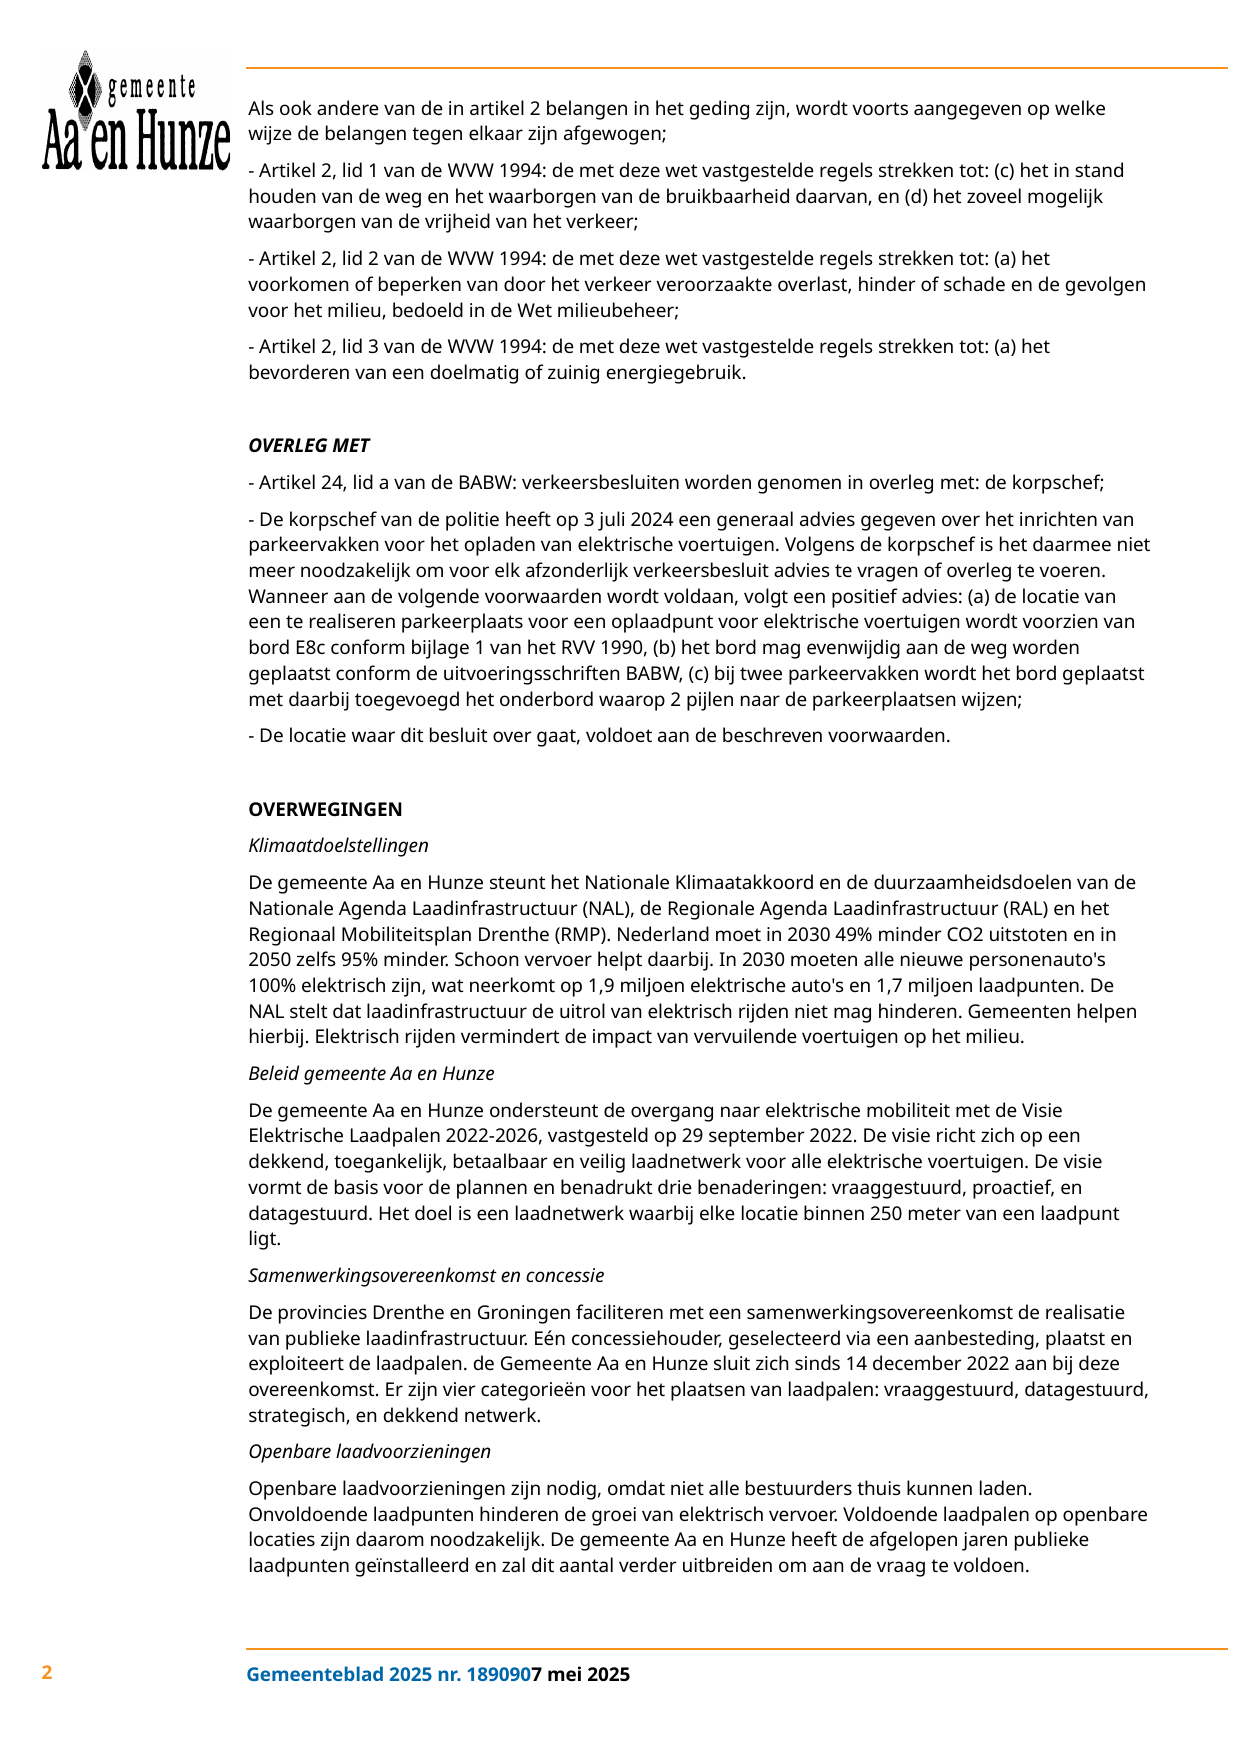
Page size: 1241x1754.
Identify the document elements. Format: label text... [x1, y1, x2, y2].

text De provincies Drenthe en Groningen faciliteren met een samenwerkingsovereenkomst de realisatie van publieke laadinfrastructuur. Eén concessiehouder, geselecteerd via een aanbesteding, plaatst en exploiteert de laadpalen. de Gemeente Aa en Hunze sluit zich sinds 14 december 2022 aan bij deze overeenkomst. Er zijn vier categorieën voor het plaatsen van laadpalen: vraaggestuurd, datagestuurd, strategisch, en dekkend netwerk. [248, 1299, 1152, 1428]
text Klimaatdoelstellingen [248, 833, 1152, 858]
text - De locatie waar dit besluit over gaat, voldoet aan de beschreven voorwaarden. [248, 723, 1152, 748]
text De gemeente Aa en Hunze steunt het Nationale Klimaatakkoord en de duurzaamheidsdoelen van de Nationale Agenda Laadinfrastructuur (NAL), de Regionale Agenda Laadinfrastructuur (RAL) en het Regionaal Mobiliteitsplan Drenthe (RMP). Nederland moet in 2030 49% minder CO2 uitstoten en in 2050 zelfs 95% minder. Schoon vervoer helpt daarbij. In 2030 moeten alle nieuwe personenauto's 100% elektrisch zijn, wat neerkomt op 1,9 miljoen elektrische auto's en 1,7 miljoen laadpunten. De NAL stelt dat laadinfrastructuur de uitrol van elektrisch rijden niet mag hinderen. Gemeenten helpen hierbij. Elektrisch rijden vermindert de impact van vervuilende voertuigen op het milieu. [248, 869, 1152, 1049]
text Beleid gemeente Aa en Hunze [248, 1060, 1152, 1086]
text - Artikel 2, lid 1 van de WVW 1994: de met deze wet vastgestelde regels strekken tot: (c) het in stand houden van de weg en het waarborgen van de bruikbaarheid daarvan, en (d) het zoveel mogelijk waarborgen van de vrijheid van het verkeer; [248, 157, 1152, 234]
text OVERLEG MET [248, 432, 1152, 458]
text - De korpschef van de politie heeft op 3 juli 2024 een generaal advies gegeven over het inrichten van parkeervakken voor het opladen van elektrische voertuigen. Volgens de korpschef is het daarmee niet meer noodzakelijk om voor elk afzonderlijk verkeersbesluit advies te vragen of overleg te voeren. Wanneer aan de volgende voorwaarden wordt voldaan, volgt een positief advies: (a) de locatie van een te realiseren parkeerplaats voor een oplaadpunt voor elektrische voertuigen wordt voorzien van bord E8c conform bijlage 1 van het RVV 1990, (b) het bord mag evenwijdig aan de weg worden geplaatst conform de uitvoeringsschriften BABW, (c) bij twee parkeervakken wordt het bord geplaatst met daarbij toegevoegd het onderbord waarop 2 pijlen naar de parkeerplaatsen wijzen; [248, 506, 1152, 712]
text OVERWEGINGEN [248, 796, 1152, 822]
text Openbare laadvoorzieningen zijn nodig, omdat niet alle bestuurders thuis kunnen laden. Onvoldoende laadpunten hinderen de groei van elektrisch vervoer. Voldoende laadpalen op openbare locaties zijn daarom noodzakelijk. De gemeente Aa en Hunze heeft de afgelopen jaren publieke laadpunten geïnstalleerd en zal dit aantal verder uitbreiden om aan de vraag te voldoen. [248, 1475, 1152, 1578]
text Als ook andere van de in artikel 2 belangen in het geding zijn, wordt voorts aangegeven op welke wijze de belangen tegen elkaar zijn afgewogen; [248, 95, 1152, 146]
text Samenwerkingsovereenkomst en concessie [248, 1262, 1152, 1288]
picture [41, 47, 231, 172]
text - Artikel 24, lid a van de BABW: verkeersbesluiten worden genomen in overleg met: de korpschef; [248, 469, 1152, 495]
text Openbare laadvoorzieningen [248, 1438, 1152, 1464]
text - Artikel 2, lid 3 van de WVW 1994: de met deze wet vastgestelde regels strekken tot: (a) het bevorderen van een doelmatig of zuinig energiegebruik. [248, 333, 1152, 385]
text De gemeente Aa en Hunze ondersteunt de overgang naar elektrische mobiliteit met de Visie Elektrische Laadpalen 2022-2026, vastgesteld op 29 september 2022. De visie richt zich op een dekkend, toegankelijk, betaalbaar en veilig laadnetwerk voor alle elektrische voertuigen. De visie vormt de basis voor de plannen en benadrukt drie benaderingen: vraaggestuurd, proactief, en datagestuurd. Het doel is een laadnetwerk waarbij elke locatie binnen 250 meter van een laadpunt ligt. [248, 1097, 1152, 1251]
text - Artikel 2, lid 2 van de WVW 1994: de met deze wet vastgestelde regels strekken tot: (a) het voorkomen of beperken van door het verkeer veroorzaakte overlast, hinder of schade en de gevolgen voor het milieu, bedoeld in de Wet milieubeheer; [248, 245, 1152, 322]
